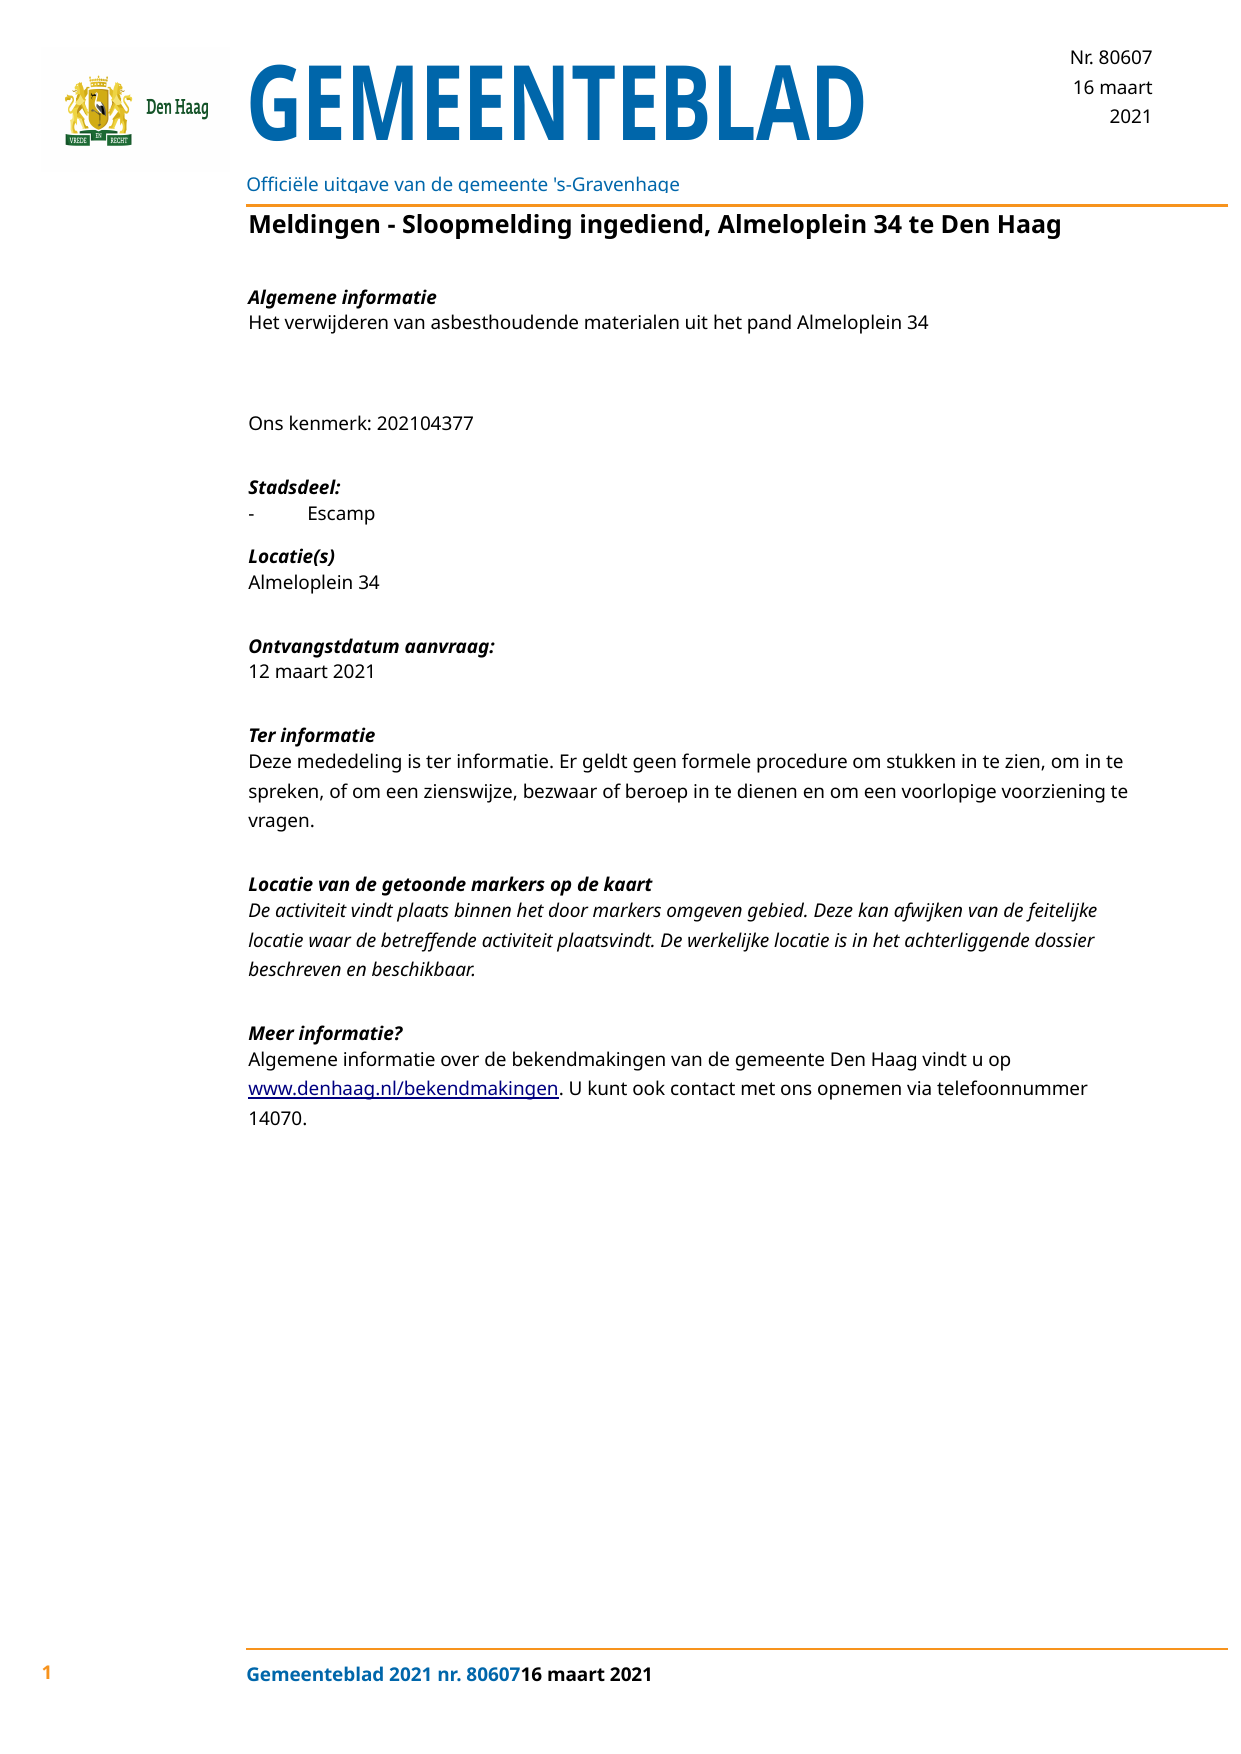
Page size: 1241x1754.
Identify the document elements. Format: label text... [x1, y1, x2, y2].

picture [41, 47, 231, 172]
text Deze mededeling is ter informatie. Er geldt geen formele procedure om stukken in te zien, om in te spreken, of om een zienswijze, bezwaar of beroep in te dienen en om een voorlopige voorziening te vragen. [248, 748, 1152, 833]
text Stadsdeel: [248, 474, 1152, 500]
text De activiteit vindt plaats binnen het door markers omgeven gebied. Deze kan afwijken van de feitelijke locatie waar de betreffende activiteit plaatsvindt. De werkelijke locatie is in het achterliggende dossier beschreven en beschikbaar. [248, 897, 1152, 982]
text Locatie van de getoonde markers op de kaart [248, 871, 1152, 897]
text Meldingen - Sloopmelding ingediend, Almeloplein 34 te Den Haag [248, 207, 1152, 241]
text Almeloplein 34 [248, 569, 1152, 595]
list Escamp [248, 500, 1152, 526]
text Algemene informatie over de bekendmakingen van de gemeente Den Haag vindt u op www.denhaag.nl/bekendmakingen. U kunt ook contact met ons opnemen via telefoonnummer 14070. [248, 1046, 1152, 1131]
text 12 maart 2021 [248, 659, 1152, 684]
text Ontvangstdatum aanvraag: [248, 633, 1152, 659]
text Ter informatie [248, 723, 1152, 748]
text Locatie(s) [248, 543, 1152, 569]
text Algemene informatie [248, 284, 1152, 309]
text Meer informatie? [248, 1020, 1152, 1046]
text Het verwijderen van asbesthoudende materialen uit het pand Almeloplein 34 [248, 309, 1152, 335]
text Ons kenmerk: 202104377 [248, 410, 1152, 436]
